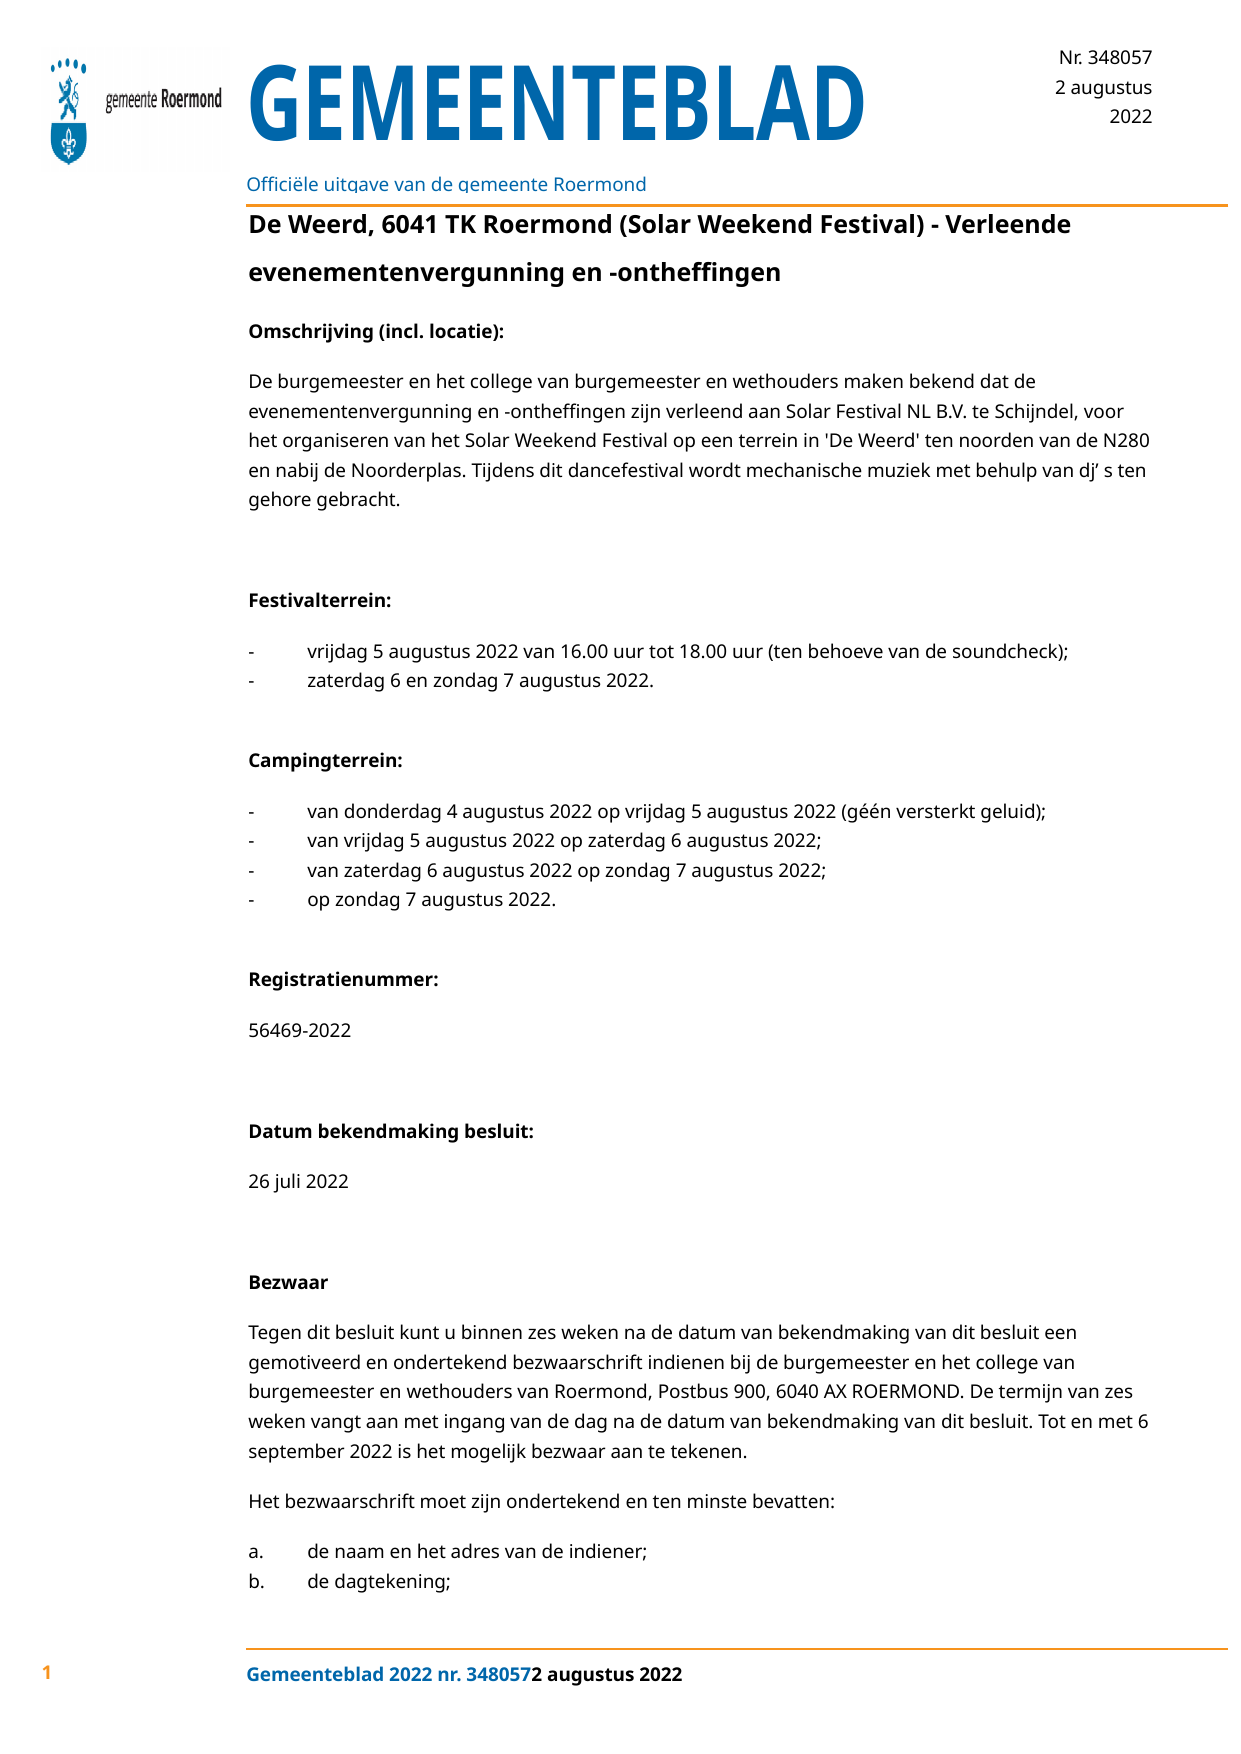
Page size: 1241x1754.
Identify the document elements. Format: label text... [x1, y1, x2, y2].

list zaterdag 6 en zondag 7 augustus 2022. [248, 667, 1152, 693]
text Bezwaar [248, 1269, 1152, 1295]
picture [41, 47, 231, 172]
text Datum bekendmaking besluit: [248, 1118, 1152, 1144]
list de dagtekening; [248, 1568, 1152, 1594]
text Het bezwaarschrift moet zijn ondertekend en ten minste bevatten: [248, 1488, 1152, 1514]
list vrijdag 5 augustus 2022 van 16.00 uur tot 18.00 uur (ten behoeve van de soundcheck); [248, 638, 1152, 664]
text 26 juli 2022 [248, 1168, 1152, 1194]
text Registratienummer: [248, 967, 1152, 992]
list op zondag 7 augustus 2022. [248, 887, 1152, 912]
text De Weerd, 6041 TK Roermond (Solar Weekend Festival) - Verleende evenementenvergunning en -ontheffingen [248, 207, 1152, 288]
list van vrijdag 5 augustus 2022 op zaterdag 6 augustus 2022; [248, 827, 1152, 853]
text De burgemeester en het college van burgemeester en wethouders maken bekend dat de evenementenvergunning en -ontheffingen zijn verleend aan Solar Festival NL B.V. te Schijndel, voor het organiseren van het Solar Weekend Festival op een terrein in 'De Weerd' ten noorden van de N280 en nabij de Noorderplas. Tijdens dit dancefestival wordt mechanische muziek met behulp van dj’ s ten gehore gebracht. [248, 368, 1152, 512]
text Festivalterrein: [248, 587, 1152, 613]
list de naam en het adres van de indiener; [248, 1539, 1152, 1564]
text Campingterrein: [248, 747, 1152, 773]
text Tegen dit besluit kunt u binnen zes weken na de datum van bekendmaking van dit besluit een gemotiveerd en ondertekend bezwaarschrift indienen bij de burgemeester en het college van burgemeester en wethouders van Roermond, Postbus 900, 6040 AX ROERMOND. De termijn van zes weken vangt aan met ingang van de dag na de datum van bekendmaking van dit besluit. Tot en met 6 september 2022 is het mogelijk bezwaar aan te tekenen. [248, 1319, 1152, 1464]
text 56469-2022 [248, 1017, 1152, 1043]
text Omschrijving (incl. locatie): [248, 318, 1152, 344]
list van zaterdag 6 augustus 2022 op zondag 7 augustus 2022; [248, 857, 1152, 883]
list van donderdag 4 augustus 2022 op vrijdag 5 augustus 2022 (géén versterkt geluid); [248, 798, 1152, 824]
